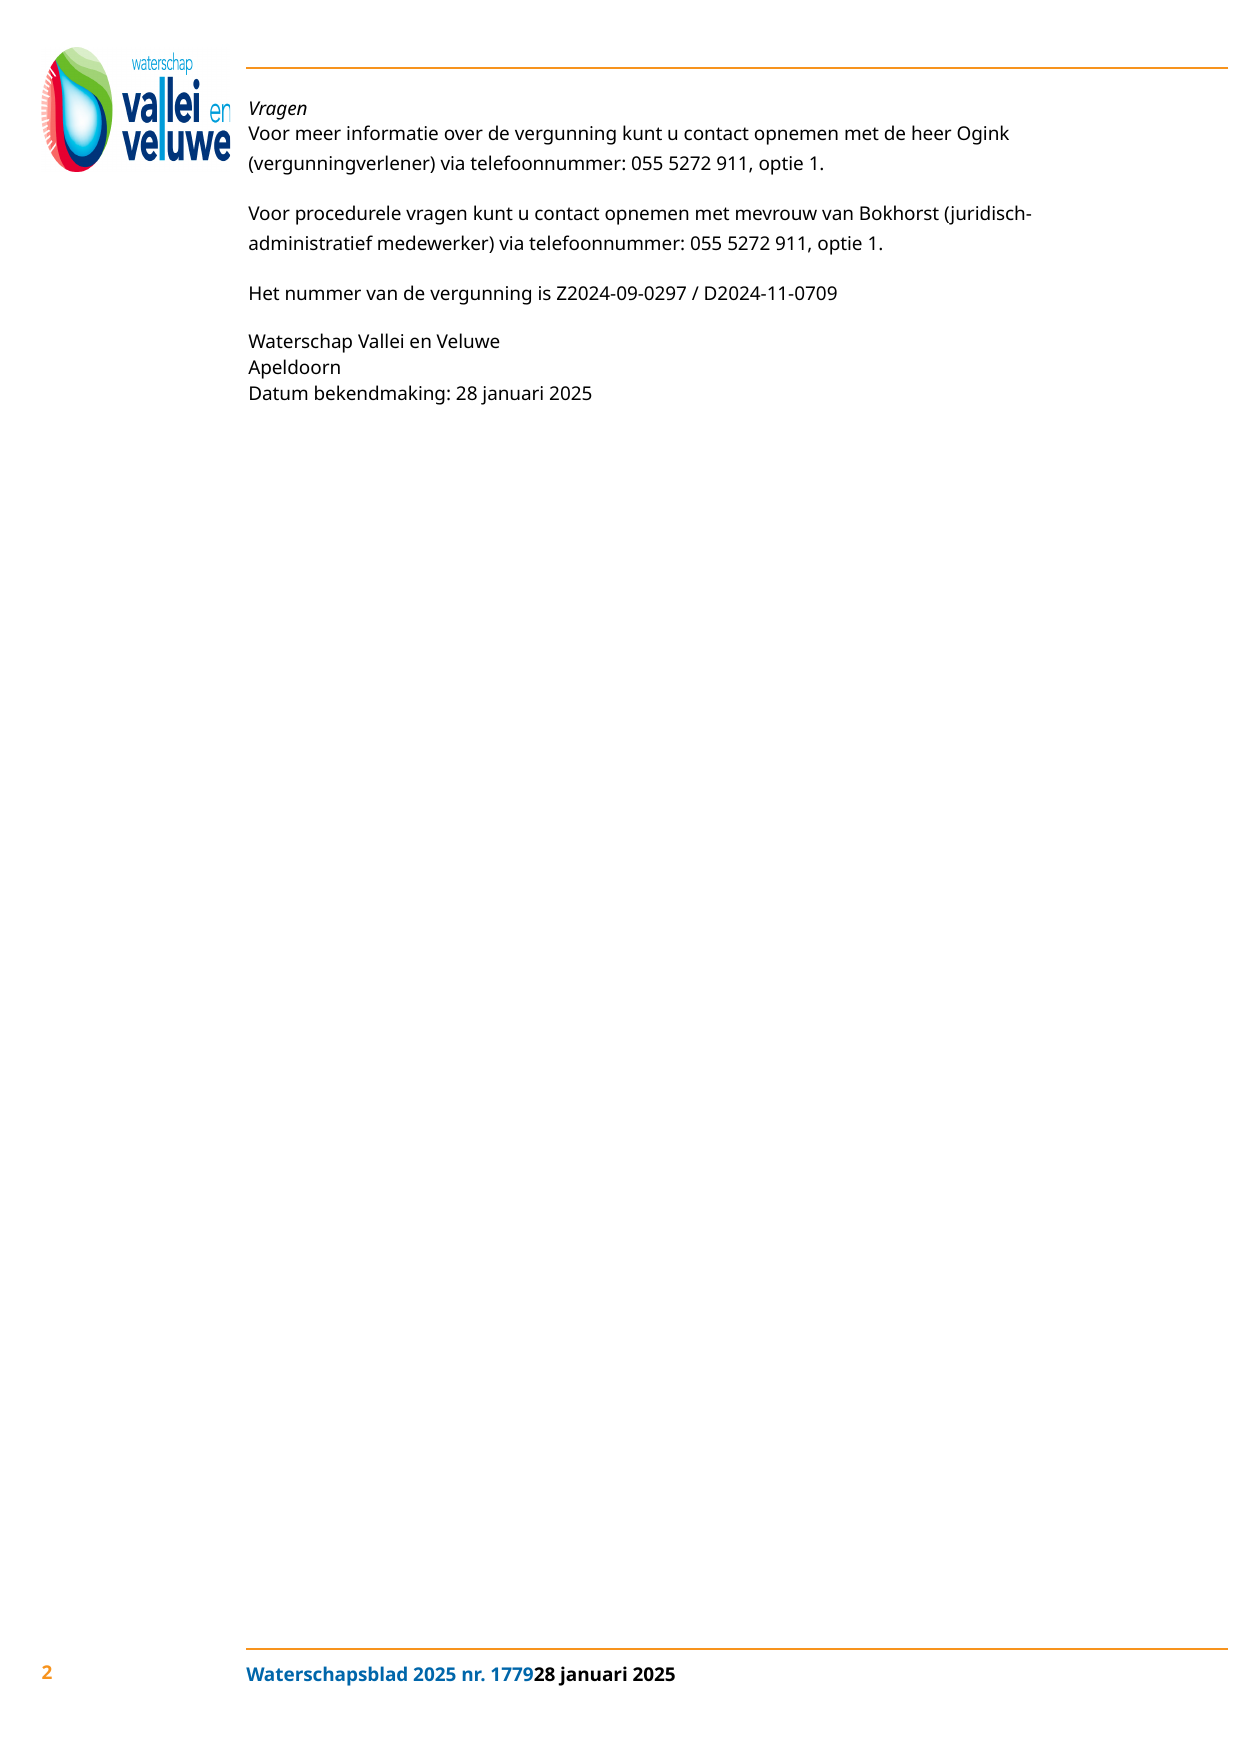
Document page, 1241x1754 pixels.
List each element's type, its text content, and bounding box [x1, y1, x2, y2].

text Voor procedurele vragen kunt u contact opnemen met mevrouw van Bokhorst (juridisch-administratief medewerker) via telefoonnummer: 055 5272 911, optie 1. [248, 201, 1152, 256]
text Het nummer van de vergunning is Z2024-09-0297 / D2024-11-0709 [248, 281, 1152, 306]
picture [41, 47, 231, 172]
text Waterschap Vallei en Veluwe [248, 328, 1152, 354]
text Voor meer informatie over de vergunning kunt u contact opnemen met de heer Ogink (vergunningverlener) via telefoonnummer: 055 5272 911, optie 1. [248, 121, 1152, 176]
text Apeldoorn [248, 354, 1152, 380]
text Datum bekendmaking: 28 januari 2025 [248, 380, 1152, 406]
text Vragen [248, 95, 1152, 121]
